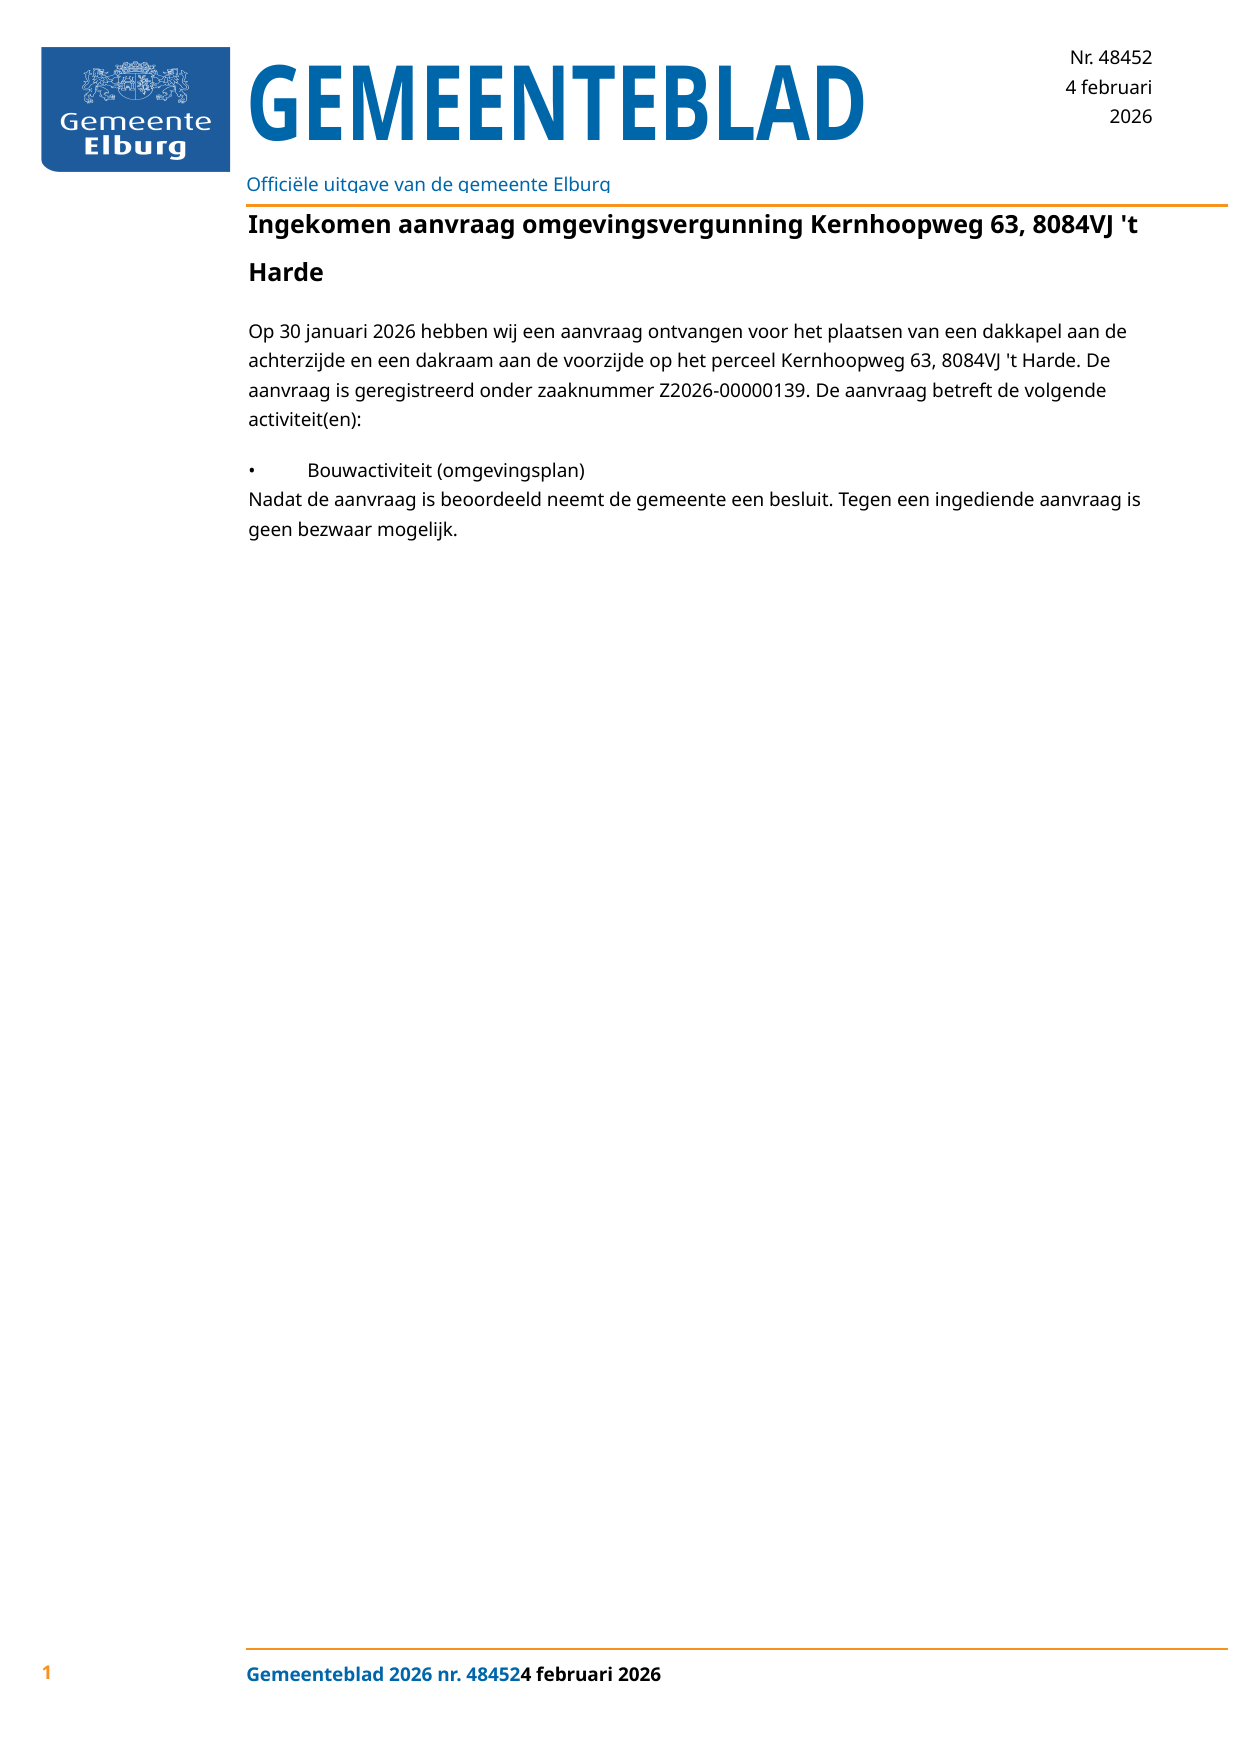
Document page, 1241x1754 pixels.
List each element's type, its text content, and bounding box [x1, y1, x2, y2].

picture [41, 47, 231, 172]
text Op 30 januari 2026 hebben wij een aanvraag ontvangen voor het plaatsen van een dakkapel aan de achterzijde en een dakraam aan de voorzijde op het perceel Kernhoopweg 63, 8084VJ 't Harde. De aanvraag is geregistreerd onder zaaknummer Z2026-00000139. De aanvraag betreft de volgende activiteit(en): [248, 318, 1152, 432]
list Bouwactiviteit (omgevingsplan) [248, 457, 1152, 483]
text Ingekomen aanvraag omgevingsvergunning Kernhoopweg 63, 8084VJ 't Harde [248, 207, 1152, 288]
text Nadat de aanvraag is beoordeeld neemt de gemeente een besluit. Tegen een ingediende aanvraag is geen bezwaar mogelijk. [248, 487, 1152, 542]
